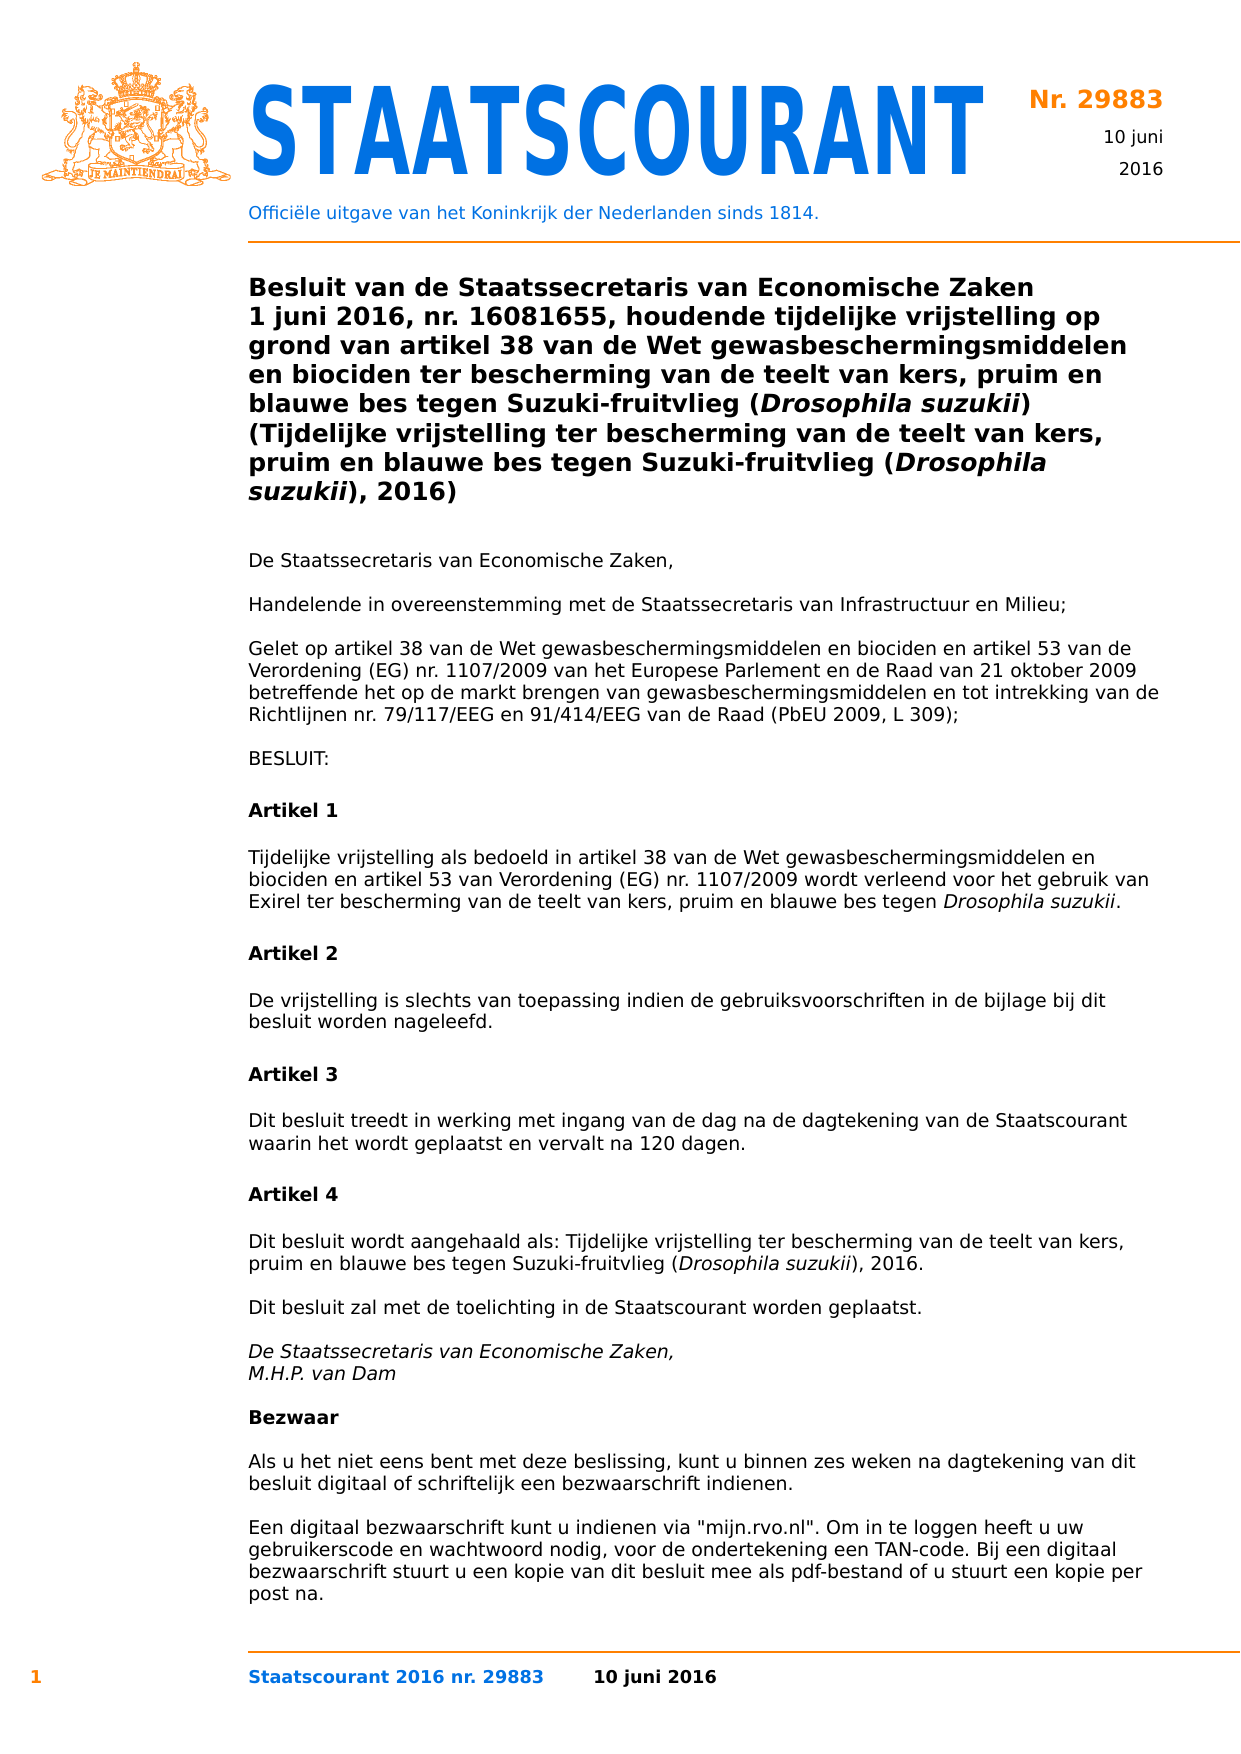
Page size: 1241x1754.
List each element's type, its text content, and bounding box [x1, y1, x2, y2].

text Handelende in overeenstemming met de Staatssecretaris van Infrastructuur en Milieu; [248, 594, 1163, 616]
text Als u het niet eens bent met deze beslissing, kunt u binnen zes weken na dagtekening van dit besluit digitaal of schriftelijk een bezwaarschrift indienen. [248, 1451, 1163, 1495]
text Dit besluit wordt aangehaald als: Tijdelijke vrijstelling ter bescherming van de teelt van kers, pruim en blauwe bes tegen Suzuki-fruitvlieg (Drosophila suzukii), 2016. [248, 1231, 1163, 1275]
table_header STAATSCOURANT [248, 62, 998, 203]
picture [41, 62, 231, 186]
text De vrijstelling is slechts van toepassing indien de gebruiksvoorschriften in de bijlage bij dit besluit worden nageleefd. [248, 989, 1163, 1033]
subtitle Besluit van de Staatssecretaris van Economische Zaken 1 juni 2016, nr. 16081655, houdende tijdelijke vrijstelling op grond van artikel 38 van de Wet gewasbeschermingsmiddelen en biociden ter bescherming van de teelt van kers, pruim en blauwe bes tegen Suzuki-fruitvlieg (Drosophila suzukii) (Tijdelijke vrijstelling ter bescherming van de teelt van kers, pruim en blauwe bes tegen Suzuki-fruitvlieg (Drosophila suzukii), 2016) [248, 273, 1163, 506]
text De Staatssecretaris van Economische Zaken, [248, 550, 1163, 572]
text Een digitaal bezwaarschrift kunt u indienen via "mijn.rvo.nl". Om in te loggen heeft u uw gebruikerscode en wachtwoord nodig, voor de ondertekening een TAN-code. Bij een digitaal bezwaarschrift stuurt u een kopie van dit besluit mee als pdf-bestand of u stuurt een kopie per post na. [248, 1517, 1163, 1604]
subtitle Artikel 1 [248, 799, 1163, 822]
table_header [25, 62, 248, 241]
text Tijdelijke vrijstelling als bedoeld in artikel 38 van de Wet gewasbeschermingsmiddelen en biociden en artikel 53 van Verordening (EG) nr. 1107/2009 wordt verleend voor het gebruik van Exirel ter bescherming van de teelt van kers, pruim en blauwe bes tegen Drosophila suzukii. [248, 847, 1163, 912]
text Dit besluit zal met de toelichting in de Staatscourant worden geplaatst. [248, 1297, 1163, 1319]
table_cell 2016 [998, 153, 1240, 203]
table_cell Officiële uitgave van het Koninkrijk der Nederlanden sinds 1814. [248, 203, 1240, 241]
text Dit besluit treedt in werking met ingang van de dag na de dagtekening van de Staatscourant waarin het wordt geplaatst en vervalt na 120 dagen. [248, 1110, 1163, 1154]
text Bezwaar [248, 1407, 1163, 1429]
table_header Nr. 29883 [998, 62, 1240, 121]
subtitle Artikel 4 [248, 1184, 1163, 1206]
text Gelet op artikel 38 van de Wet gewasbeschermingsmiddelen en biociden en artikel 53 van de Verordening (EG) nr. 1107/2009 van het Europese Parlement en de Raad van 21 oktober 2009 betreffende het op de markt brengen van gewasbeschermingsmiddelen en tot intrekking van de Richtlijnen nr. 79/117/EEG en 91/414/EEG van de Raad (PbEU 2009, L 309); [248, 638, 1163, 726]
table_cell 10 juni [998, 121, 1240, 153]
subtitle Artikel 3 [248, 1063, 1163, 1085]
text BESLUIT: [248, 748, 1163, 769]
subtitle Artikel 2 [248, 942, 1163, 964]
text De Staatssecretaris van Economische Zaken, M.H.P. van Dam [248, 1341, 1163, 1385]
